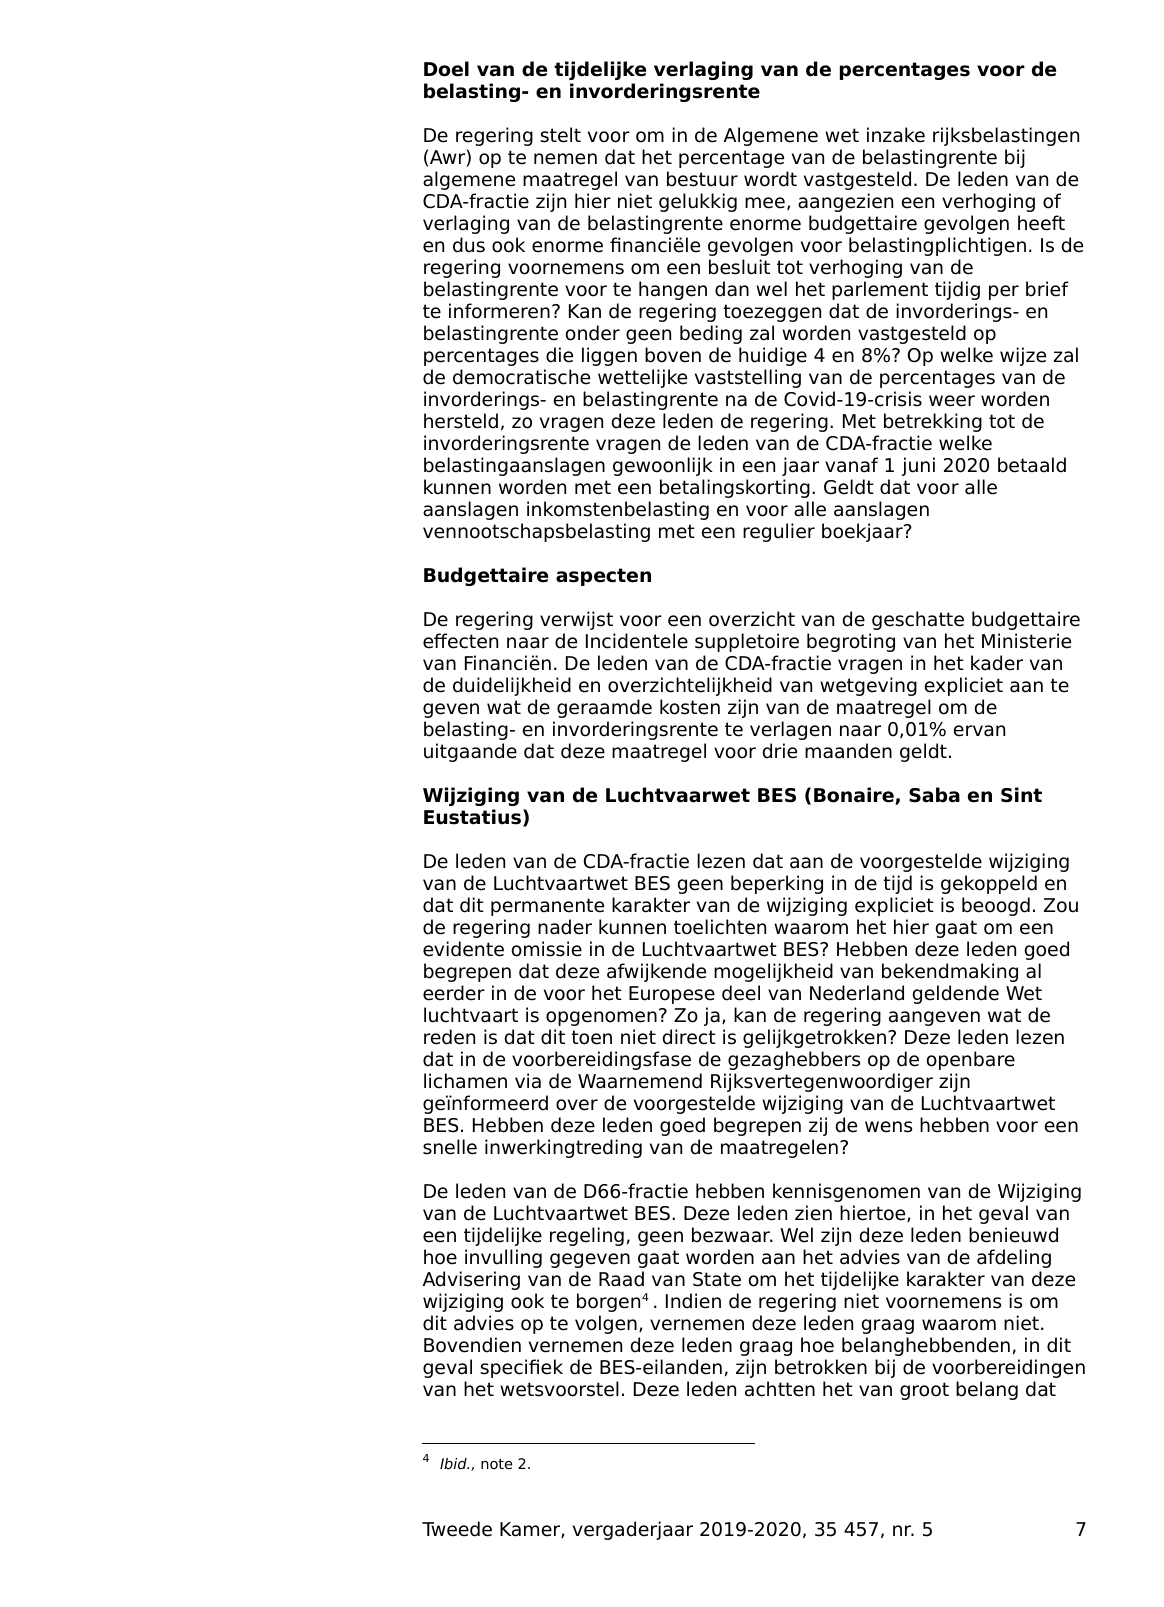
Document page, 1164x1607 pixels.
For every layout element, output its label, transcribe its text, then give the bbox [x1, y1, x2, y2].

subtitle Doel van de tijdelijke verlaging van de percentages voor de belasting- en invorderingsrente [422, 59, 1087, 103]
text De leden van de CDA-fractie lezen dat aan de voorgestelde wijziging van de Luchtvaartwet BES geen beperking in de tijd is gekoppeld en dat dit permanente karakter van de wijziging expliciet is beoogd. Zou de regering nader kunnen toelichten waarom het hier gaat om een evidente omissie in de Luchtvaartwet BES? Hebben deze leden goed begrepen dat deze afwijkende mogelijkheid van bekendmaking al eerder in de voor het Europese deel van Nederland geldende Wet luchtvaart is opgenomen? Zo ja, kan de regering aangeven wat de reden is dat dit toen niet direct is gelijkgetrokken? Deze leden lezen dat in de voorbereidingsfase de gezaghebbers op de openbare lichamen via de Waarnemend Rijksvertegenwoordiger zijn geïnformeerd over de voorgestelde wijziging van de Luchtvaartwet BES. Hebben deze leden goed begrepen zij de wens hebben voor een snelle inwerkingtreding van de maatregelen? [422, 851, 1087, 1159]
subtitle Wijziging van de Luchtvaarwet BES (Bonaire, Saba en Sint Eustatius) [422, 785, 1087, 829]
text De regering stelt voor om in de Algemene wet inzake rijksbelastingen (Awr) op te nemen dat het percentage van de belastingrente bij algemene maatregel van bestuur wordt vastgesteld. De leden van de CDA-fractie zijn hier niet gelukkig mee, aangezien een verhoging of verlaging van de belastingrente enorme budgettaire gevolgen heeft en dus ook enorme financiële gevolgen voor belastingplichtigen. Is de regering voornemens om een besluit tot verhoging van de belastingrente voor te hangen dan wel het parlement tijdig per brief te informeren? Kan de regering toezeggen dat de invorderings- en belastingrente onder geen beding zal worden vastgesteld op percentages die liggen boven de huidige 4 en 8%? Op welke wijze zal de democratische wettelijke vaststelling van de percentages van de invorderings- en belastingrente na de Covid-19-crisis weer worden hersteld, zo vragen deze leden de regering. Met betrekking tot de invorderingsrente vragen de leden van de CDA-fractie welke belastingaanslagen gewoonlijk in een jaar vanaf 1 juni 2020 betaald kunnen worden met een betalingskorting. Geldt dat voor alle aanslagen inkomstenbelasting en voor alle aanslagen vennootschapsbelasting met een regulier boekjaar? [422, 125, 1087, 543]
text Ibid., note 2. [422, 1452, 1087, 1474]
text De regering verwijst voor een overzicht van de geschatte budgettaire effecten naar de Incidentele suppletoire begroting van het Ministerie van Financiën. De leden van de CDA-fractie vragen in het kader van de duidelijkheid en overzichtelijkheid van wetgeving expliciet aan te geven wat de geraamde kosten zijn van de maatregel om de belasting- en invorderingsrente te verlagen naar 0,01% ervan uitgaande dat deze maatregel voor drie maanden geldt. [422, 609, 1087, 763]
text De leden van de D66-fractie hebben kennisgenomen van de Wijziging van de Luchtvaartwet BES. Deze leden zien hiertoe, in het geval van een tijdelijke regeling, geen bezwaar. Wel zijn deze leden benieuwd hoe invulling gegeven gaat worden aan het advies van de afdeling Advisering van de Raad van State om het tijdelijke karakter van deze wijziging ook te borgen. Indien de regering niet voornemens is om dit advies op te volgen, vernemen deze leden graag waarom niet. Bovendien vernemen deze leden graag hoe belanghebbenden, in dit geval specifiek de BES-eilanden, zijn betrokken bij de voorbereidingen van het wetsvoorstel. Deze leden achtten het van groot belang dat [422, 1181, 1087, 1401]
subtitle Budgettaire aspecten [422, 565, 1087, 587]
